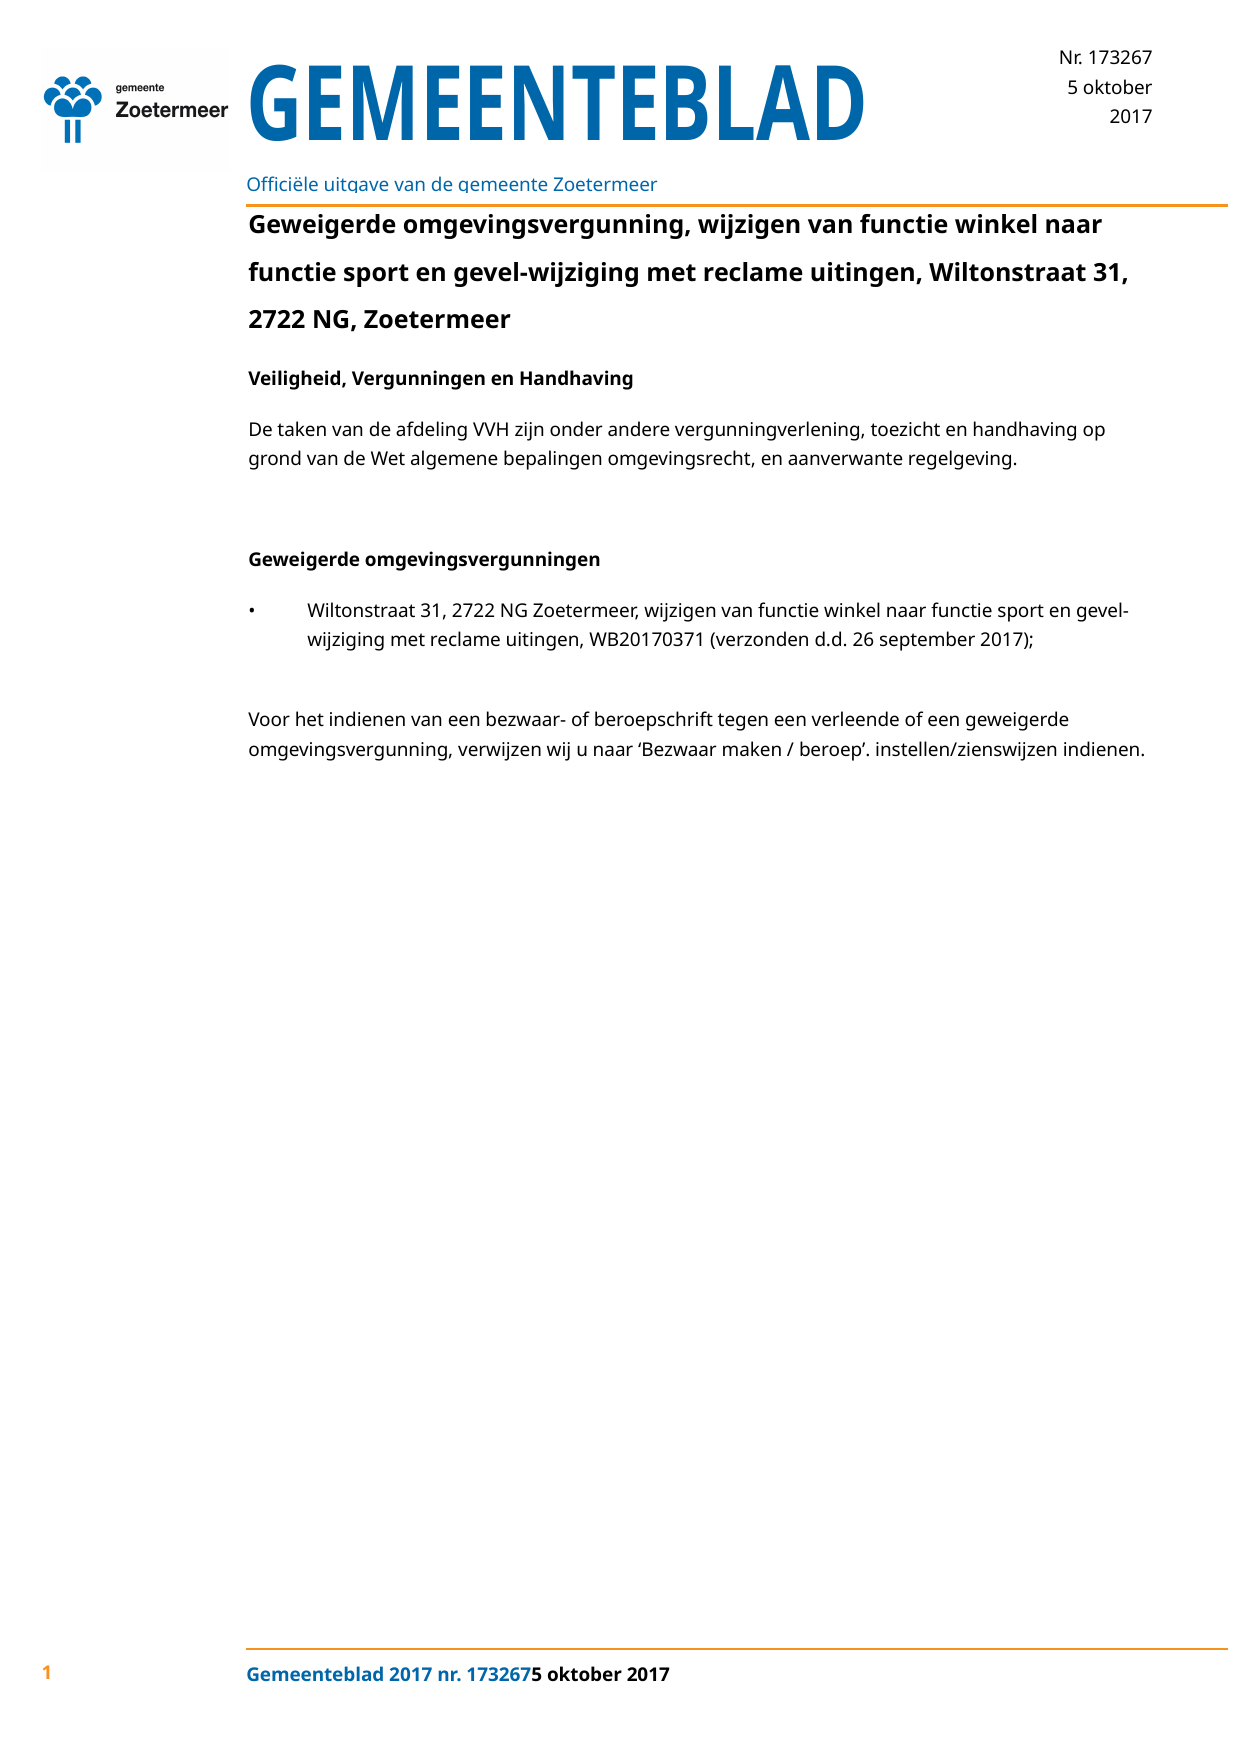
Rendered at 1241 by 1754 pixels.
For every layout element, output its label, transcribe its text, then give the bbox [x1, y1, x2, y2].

text Geweigerde omgevingsvergunning, wijzigen van functie winkel naar functie sport en gevel-wijziging met reclame uitingen, Wiltonstraat 31, 2722 NG, Zoetermeer [248, 207, 1152, 336]
list Wiltonstraat 31, 2722 NG Zoetermeer, wijzigen van functie winkel naar functie sport en gevel-wijziging met reclame uitingen, WB20170371 (verzonden d.d. 26 september 2017); [248, 597, 1152, 652]
text De taken van de afdeling VVH zijn onder andere vergunningverlening, toezicht en handhaving op grond van de Wet algemene bepalingen omgevingsrecht, en aanverwante regelgeving. [248, 416, 1152, 471]
picture [41, 47, 231, 172]
text Geweigerde omgevingsvergunningen [248, 546, 1152, 572]
text Veiligheid, Vergunningen en Handhaving [248, 366, 1152, 391]
text Voor het indienen van een bezwaar- of beroepschrift tegen een verleende of een geweigerde omgevingsvergunning, verwijzen wij u naar ‘Bezwaar maken / beroep’. instellen/zienswijzen indienen. [248, 706, 1152, 762]
